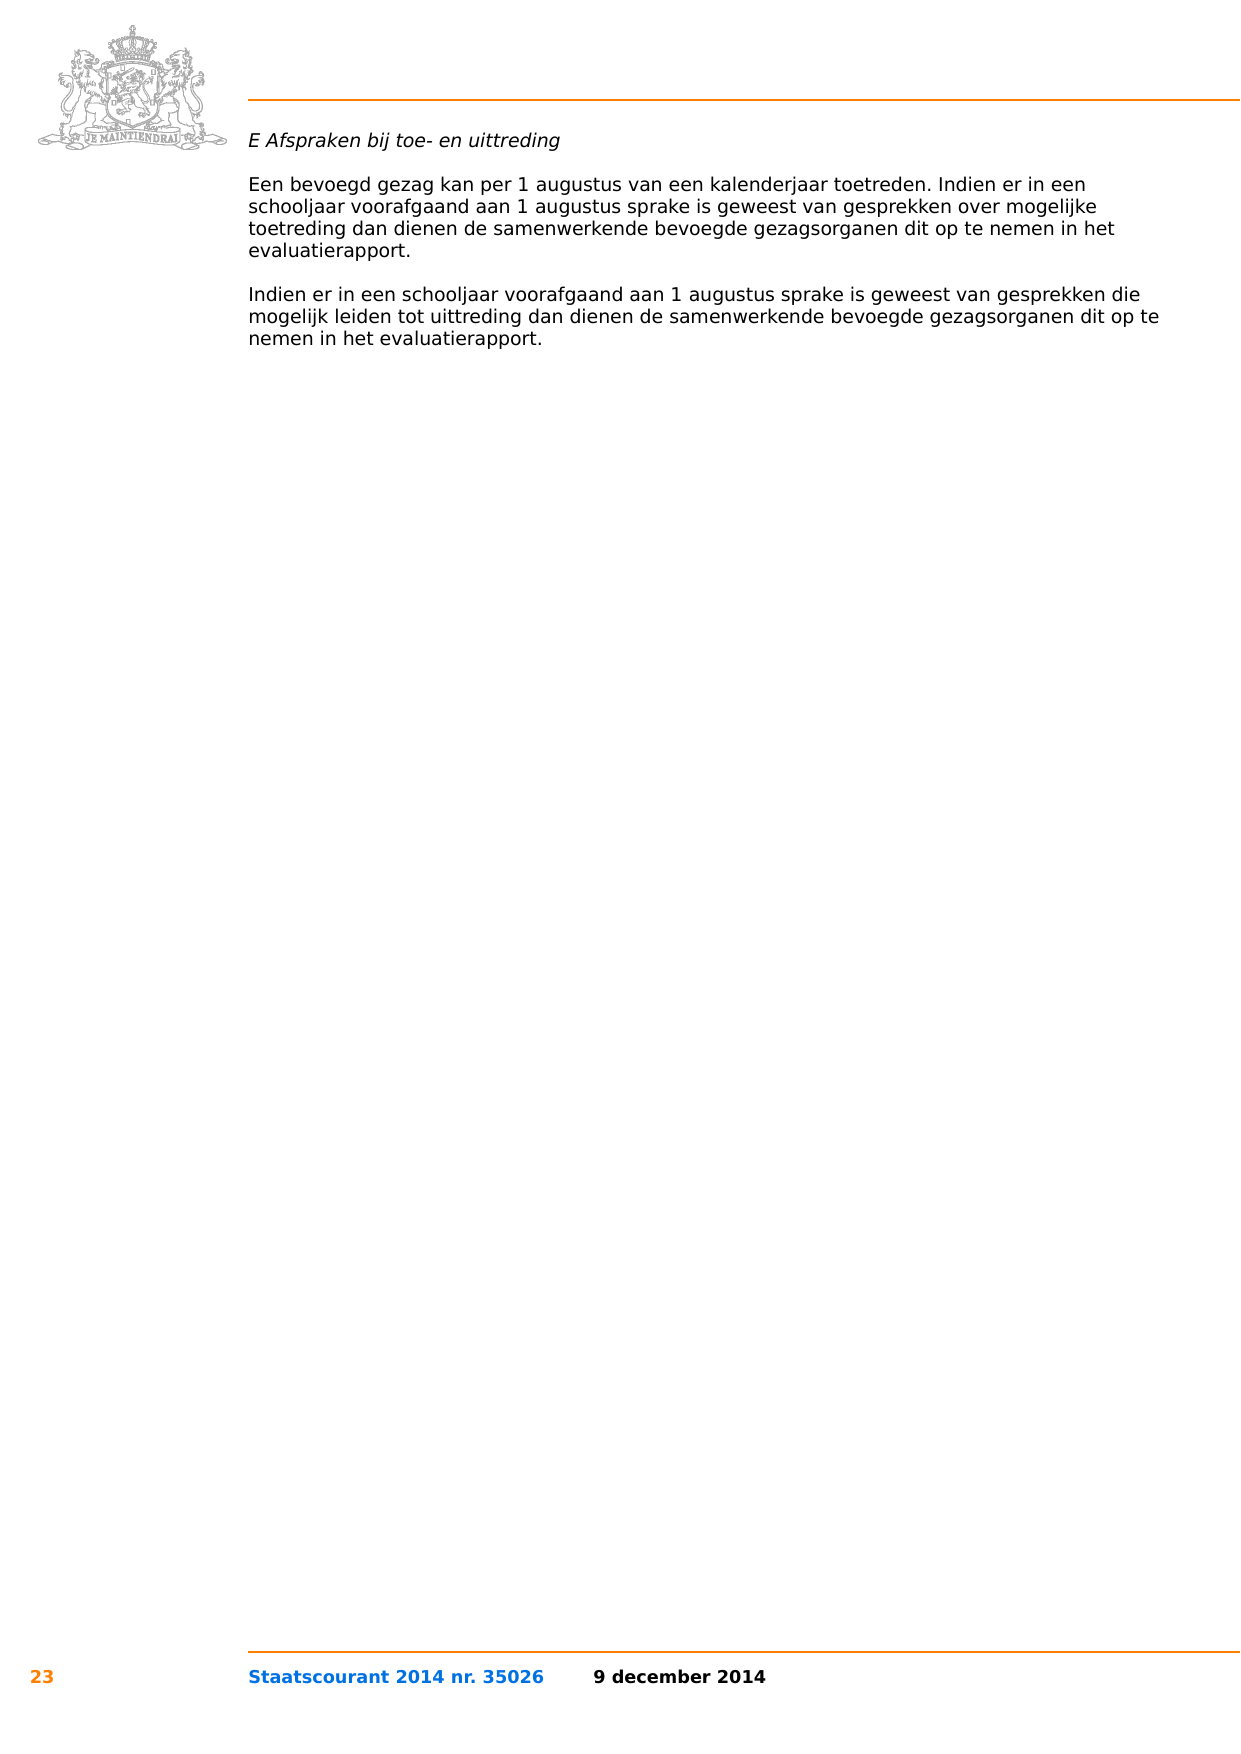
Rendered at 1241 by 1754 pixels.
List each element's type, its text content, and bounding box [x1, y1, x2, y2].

subtitle E Afspraken bij toe- en uittreding [248, 130, 1163, 152]
picture [38, 25, 227, 150]
text Indien er in een schooljaar voorafgaand aan 1 augustus sprake is geweest van gesprekken die mogelijk leiden tot uittreding dan dienen de samenwerkende bevoegde gezagsorganen dit op te nemen in het evaluatierapport. [248, 283, 1163, 349]
text Een bevoegd gezag kan per 1 augustus van een kalenderjaar toetreden. Indien er in een schooljaar voorafgaand aan 1 augustus sprake is geweest van gesprekken over mogelijke toetreding dan dienen de samenwerkende bevoegde gezagsorganen dit op te nemen in het evaluatierapport. [248, 174, 1163, 262]
